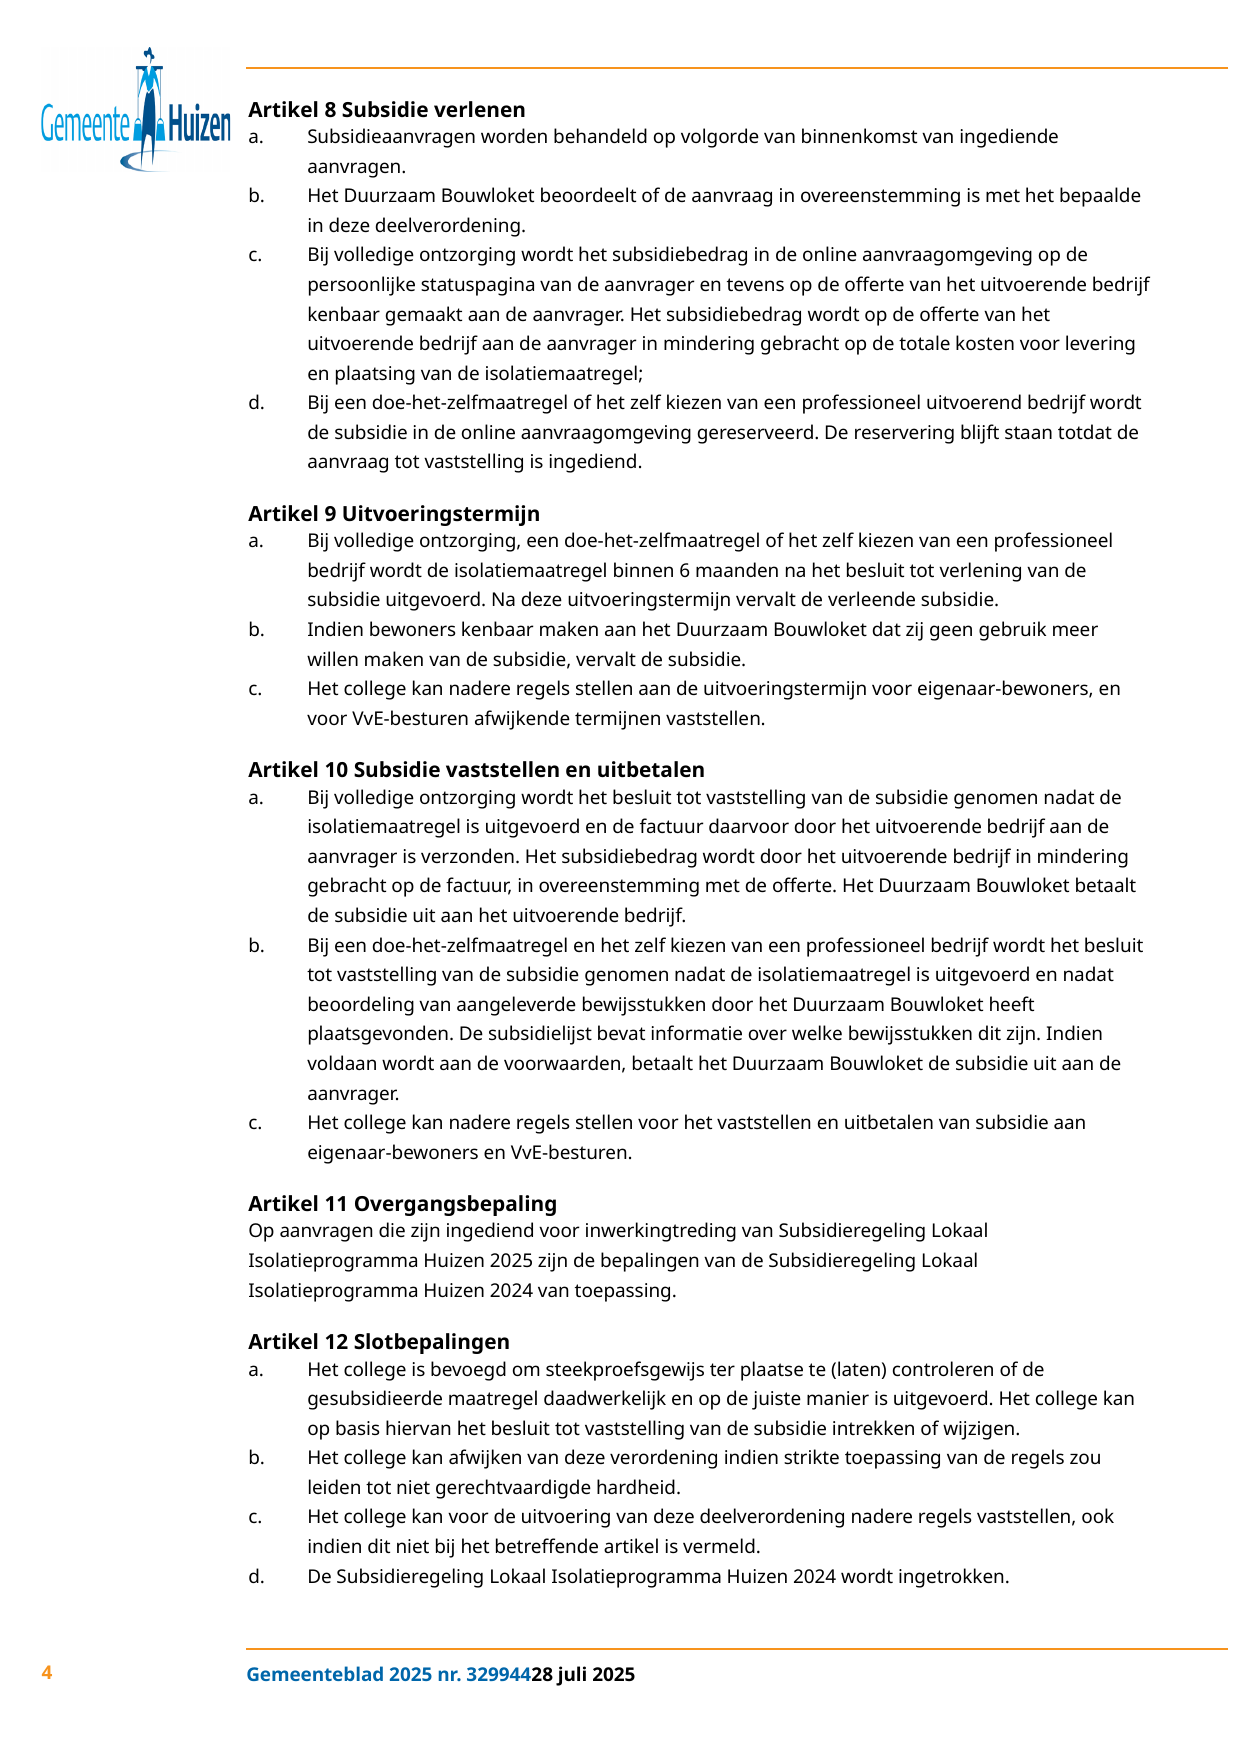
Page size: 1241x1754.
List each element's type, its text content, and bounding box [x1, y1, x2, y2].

list Het college kan nadere regels stellen voor het vaststellen en uitbetalen van subsidie aan eigenaar-bewoners en VvE-besturen. [248, 1109, 1152, 1164]
list Subsidieaanvragen worden behandeld op volgorde van binnenkomst van ingediende aanvragen. [248, 123, 1152, 178]
list Bij volledige ontzorging wordt het besluit tot vaststelling van de subsidie genomen nadat de isolatiemaatregel is uitgevoerd en de factuur daarvoor door het uitvoerende bedrijf aan de aanvrager is verzonden. Het subsidiebedrag wordt door het uitvoerende bedrijf in mindering gebracht op de factuur, in overeenstemming met de offerte. Het Duurzaam Bouwloket betaalt de subsidie uit aan het uitvoerende bedrijf. [248, 784, 1152, 928]
picture [41, 47, 231, 172]
list Bij volledige ontzorging wordt het subsidiebedrag in de online aanvraagomgeving op de persoonlijke statuspagina van de aanvrager en tevens op de offerte van het uitvoerende bedrijf kenbaar gemaakt aan de aanvrager. Het subsidiebedrag wordt op de offerte van het uitvoerende bedrijf aan de aanvrager in mindering gebracht op de totale kosten voor levering en plaatsing van de isolatiemaatregel; [248, 242, 1152, 386]
list Het college kan voor de uitvoering van deze deelverordening nadere regels vaststellen, ook indien dit niet bij het betreffende artikel is vermeld. [248, 1504, 1152, 1559]
list Bij een doe-het-zelfmaatregel en het zelf kiezen van een professioneel bedrijf wordt het besluit tot vaststelling van de subsidie genomen nadat de isolatiemaatregel is uitgevoerd en nadat beoordeling van aangeleverde bewijsstukken door het Duurzaam Bouwloket heeft plaatsgevonden. De subsidielijst bevat informatie over welke bewijsstukken dit zijn. Indien voldaan wordt aan de voorwaarden, betaalt het Duurzaam Bouwloket de subsidie uit aan de aanvrager. [248, 932, 1152, 1105]
list Het Duurzaam Bouwloket beoordeelt of de aanvraag in overeenstemming is met het bepaalde in deze deelverordening. [248, 182, 1152, 238]
text Artikel 10 Subsidie vaststellen en uitbetalen [248, 755, 1152, 784]
list Het college kan nadere regels stellen aan de uitvoeringstermijn voor eigenaar-bewoners, en voor VvE-besturen afwijkende termijnen vaststellen. [248, 675, 1152, 731]
text Artikel 11 Overgangsbepaling [248, 1189, 1152, 1218]
list De Subsidieregeling Lokaal Isolatieprogramma Huizen 2024 wordt ingetrokken. [248, 1563, 1152, 1588]
list Bij volledige ontzorging, een doe-het-zelfmaatregel of het zelf kiezen van een professioneel bedrijf wordt de isolatiemaatregel binnen 6 maanden na het besluit tot verlening van de subsidie uitgevoerd. Na deze uitvoeringstermijn vervalt de verleende subsidie. [248, 527, 1152, 612]
text Artikel 8 Subsidie verlenen [248, 95, 1152, 123]
list Het college is bevoegd om steekproefsgewijs ter plaatse te (laten) controleren of de gesubsidieerde maatregel daadwerkelijk en op de juiste manier is uitgevoerd. Het college kan op basis hiervan het besluit tot vaststelling van de subsidie intrekken of wijzigen. [248, 1356, 1152, 1441]
list Bij een doe-het-zelfmaatregel of het zelf kiezen van een professioneel uitvoerend bedrijf wordt de subsidie in de online aanvraagomgeving gereserveerd. De reservering blijft staan totdat de aanvraag tot vaststelling is ingediend. [248, 389, 1152, 474]
list Indien bewoners kenbaar maken aan het Duurzaam Bouwloket dat zij geen gebruik meer willen maken van de subsidie, vervalt de subsidie. [248, 616, 1152, 672]
list Het college kan afwijken van deze verordening indien strikte toepassing van de regels zou leiden tot niet gerechtvaardigde hardheid. [248, 1444, 1152, 1500]
text Op aanvragen die zijn ingediend voor inwerkingtreding van Subsidieregeling Lokaal Isolatieprogramma Huizen 2025 zijn de bepalingen van de Subsidieregeling Lokaal Isolatieprogramma Huizen 2024 van toepassing. [248, 1218, 1152, 1303]
text Artikel 9 Uitvoeringstermijn [248, 499, 1152, 527]
text Artikel 12 Slotbepalingen [248, 1327, 1152, 1356]
